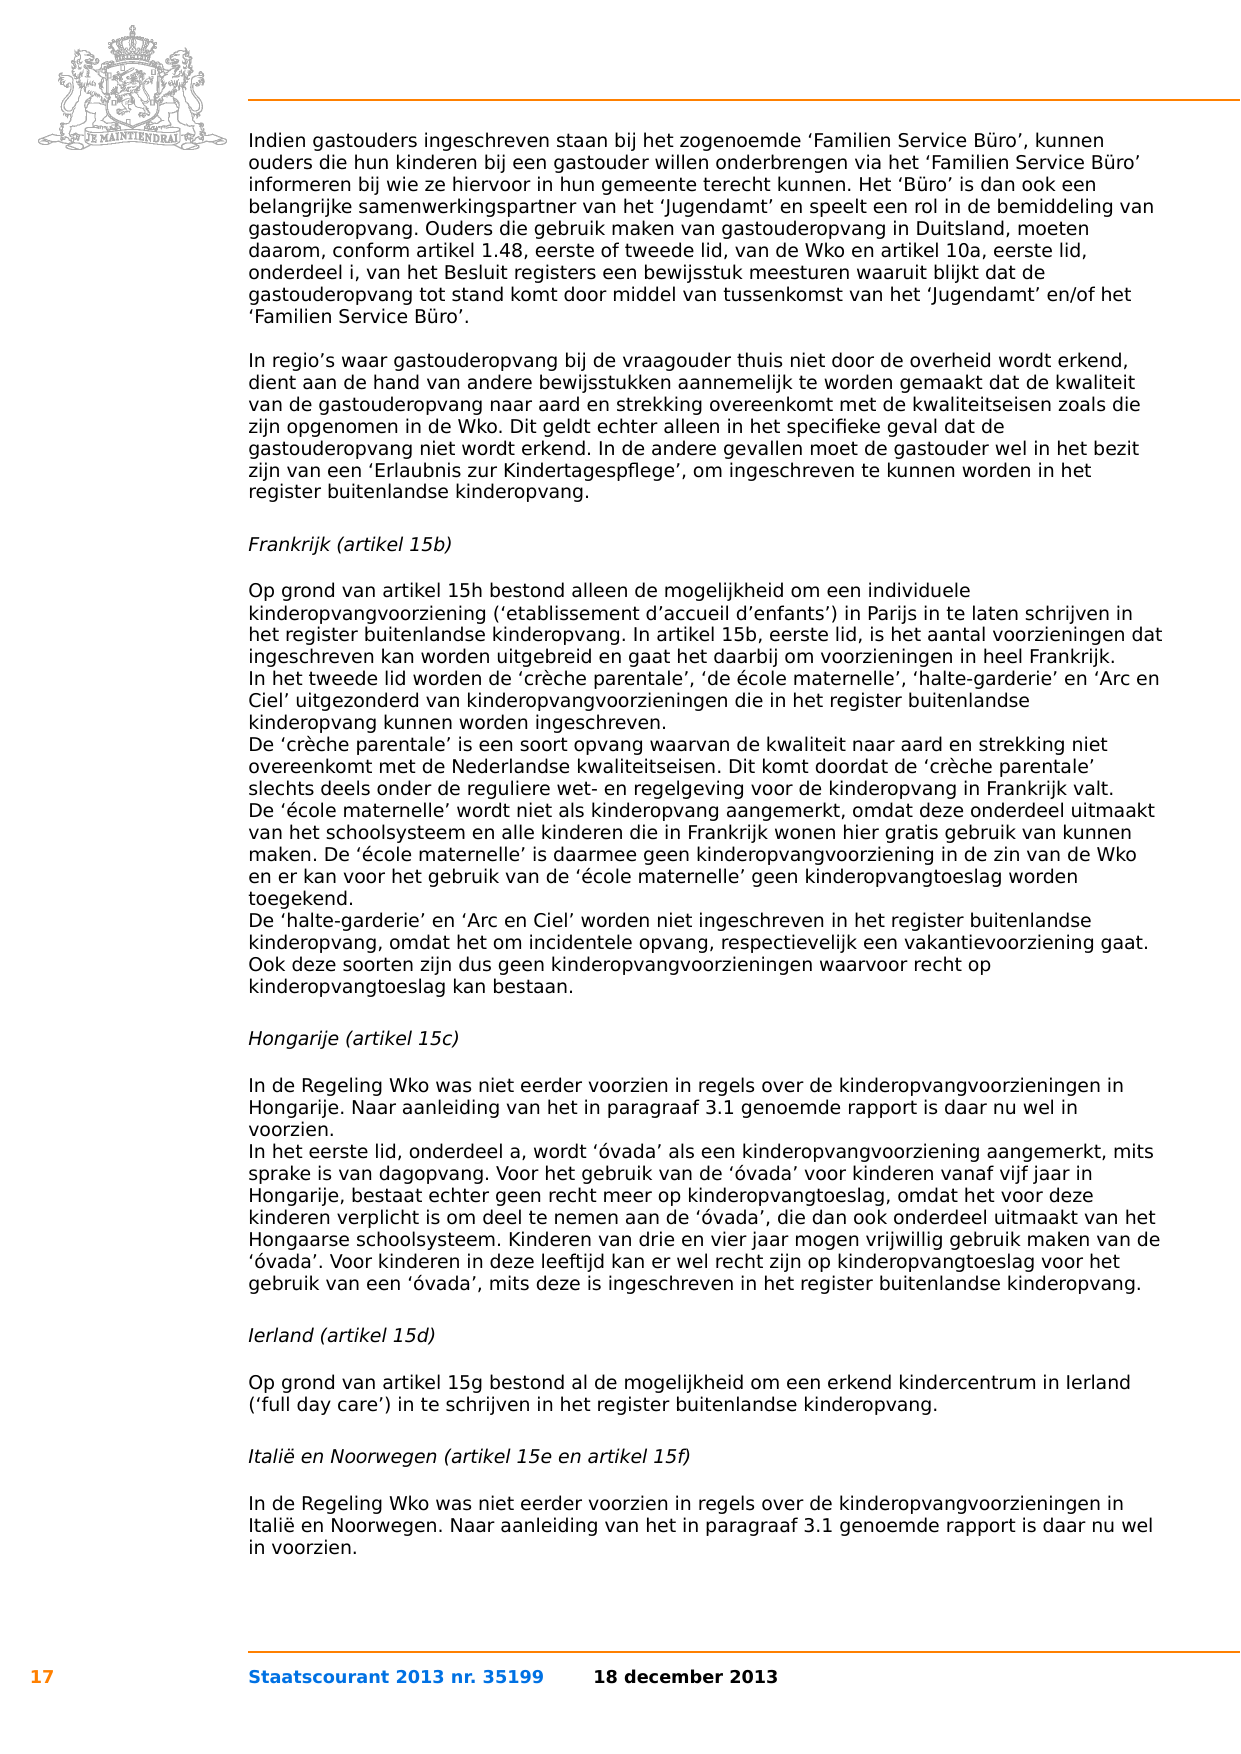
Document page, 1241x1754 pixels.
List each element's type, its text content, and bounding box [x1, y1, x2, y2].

text In regio’s waar gastouderopvang bij de vraagouder thuis niet door de overheid wordt erkend, dient aan de hand van andere bewijsstukken aannemelijk te worden gemaakt dat de kwaliteit van de gastouderopvang naar aard en strekking overeenkomt met de kwaliteitseisen zoals die zijn opgenomen in de Wko. Dit geldt echter alleen in het specifieke geval dat de gastouderopvang niet wordt erkend. In de andere gevallen moet de gastouder wel in het bezit zijn van een ‘Erlaubnis zur Kindertagespflege’, om ingeschreven te kunnen worden in het register buitenlandse kinderopvang. [248, 349, 1163, 503]
text Op grond van artikel 15h bestond alleen de mogelijkheid om een individuele kinderopvangvoorziening (‘etablissement d’accueil d’enfants’) in Parijs in te laten schrijven in het register buitenlandse kinderopvang. In artikel 15b, eerste lid, is het aantal voorzieningen dat ingeschreven kan worden uitgebreid en gaat het daarbij om voorzieningen in heel Frankrijk. [248, 580, 1163, 668]
text De ‘crèche parentale’ is een soort opvang waarvan de kwaliteit naar aard en strekking niet overeenkomt met de Nederlandse kwaliteitseisen. Dit komt doordat de ‘crèche parentale’ slechts deels onder de reguliere wet- en regelgeving voor de kinderopvang in Frankrijk valt. [248, 734, 1163, 800]
text In de Regeling Wko was niet eerder voorzien in regels over de kinderopvangvoorzieningen in Italië en Noorwegen. Naar aanleiding van het in paragraaf 3.1 genoemde rapport is daar nu wel in voorzien. [248, 1493, 1163, 1559]
subtitle Frankrijk (artikel 15b) [248, 533, 1163, 555]
text In het eerste lid, onderdeel a, wordt ‘óvada’ als een kinderopvangvoorziening aangemerkt, mits sprake is van dagopvang. Voor het gebruik van de ‘óvada’ voor kinderen vanaf vijf jaar in Hongarije, bestaat echter geen recht meer op kinderopvangtoeslag, omdat het voor deze kinderen verplicht is om deel te nemen aan de ‘óvada’, die dan ook onderdeel uitmaakt van het Hongaarse schoolsysteem. Kinderen van drie en vier jaar mogen vrijwillig gebruik maken van de ‘óvada’. Voor kinderen in deze leeftijd kan er wel recht zijn op kinderopvangtoeslag voor het gebruik van een ‘óvada’, mits deze is ingeschreven in het register buitenlandse kinderopvang. [248, 1141, 1163, 1295]
picture [38, 25, 227, 150]
subtitle Hongarije (artikel 15c) [248, 1028, 1163, 1050]
text In de Regeling Wko was niet eerder voorzien in regels over de kinderopvangvoorzieningen in Hongarije. Naar aanleiding van het in paragraaf 3.1 genoemde rapport is daar nu wel in voorzien. [248, 1075, 1163, 1141]
text De ‘école maternelle’ wordt niet als kinderopvang aangemerkt, omdat deze onderdeel uitmaakt van het schoolsysteem en alle kinderen die in Frankrijk wonen hier gratis gebruik van kunnen maken. De ‘école maternelle’ is daarmee geen kinderopvangvoorziening in de zin van de Wko en er kan voor het gebruik van de ‘école maternelle’ geen kinderopvangtoeslag worden toegekend. [248, 800, 1163, 910]
subtitle Italië en Noorwegen (artikel 15e en artikel 15f) [248, 1446, 1163, 1468]
text De ‘halte-garderie’ en ‘Arc en Ciel’ worden niet ingeschreven in het register buitenlandse kinderopvang, omdat het om incidentele opvang, respectievelijk een vakantievoorziening gaat. Ook deze soorten zijn dus geen kinderopvangvoorzieningen waarvoor recht op kinderopvangtoeslag kan bestaan. [248, 910, 1163, 998]
text Op grond van artikel 15g bestond al de mogelijkheid om een erkend kindercentrum in Ierland (‘full day care’) in te schrijven in het register buitenlandse kinderopvang. [248, 1372, 1163, 1416]
text Indien gastouders ingeschreven staan bij het zogenoemde ‘Familien Service Büro’, kunnen ouders die hun kinderen bij een gastouder willen onderbrengen via het ‘Familien Service Büro’ informeren bij wie ze hiervoor in hun gemeente terecht kunnen. Het ‘Büro’ is dan ook een belangrijke samenwerkingspartner van het ‘Jugendamt’ en speelt een rol in de bemiddeling van gastouderopvang. Ouders die gebruik maken van gastouderopvang in Duitsland, moeten daarom, conform artikel 1.48, eerste of tweede lid, van de Wko en artikel 10a, eerste lid, onderdeel i, van het Besluit registers een bewijsstuk meesturen waaruit blijkt dat de gastouderopvang tot stand komt door middel van tussenkomst van het ‘Jugendamt’ en/of het ‘Familien Service Büro’. [248, 130, 1163, 328]
text In het tweede lid worden de ‘crèche parentale’, ‘de école maternelle’, ‘halte-garderie’ en ‘Arc en Ciel’ uitgezonderd van kinderopvangvoorzieningen die in het register buitenlandse kinderopvang kunnen worden ingeschreven. [248, 668, 1163, 734]
subtitle Ierland (artikel 15d) [248, 1325, 1163, 1347]
